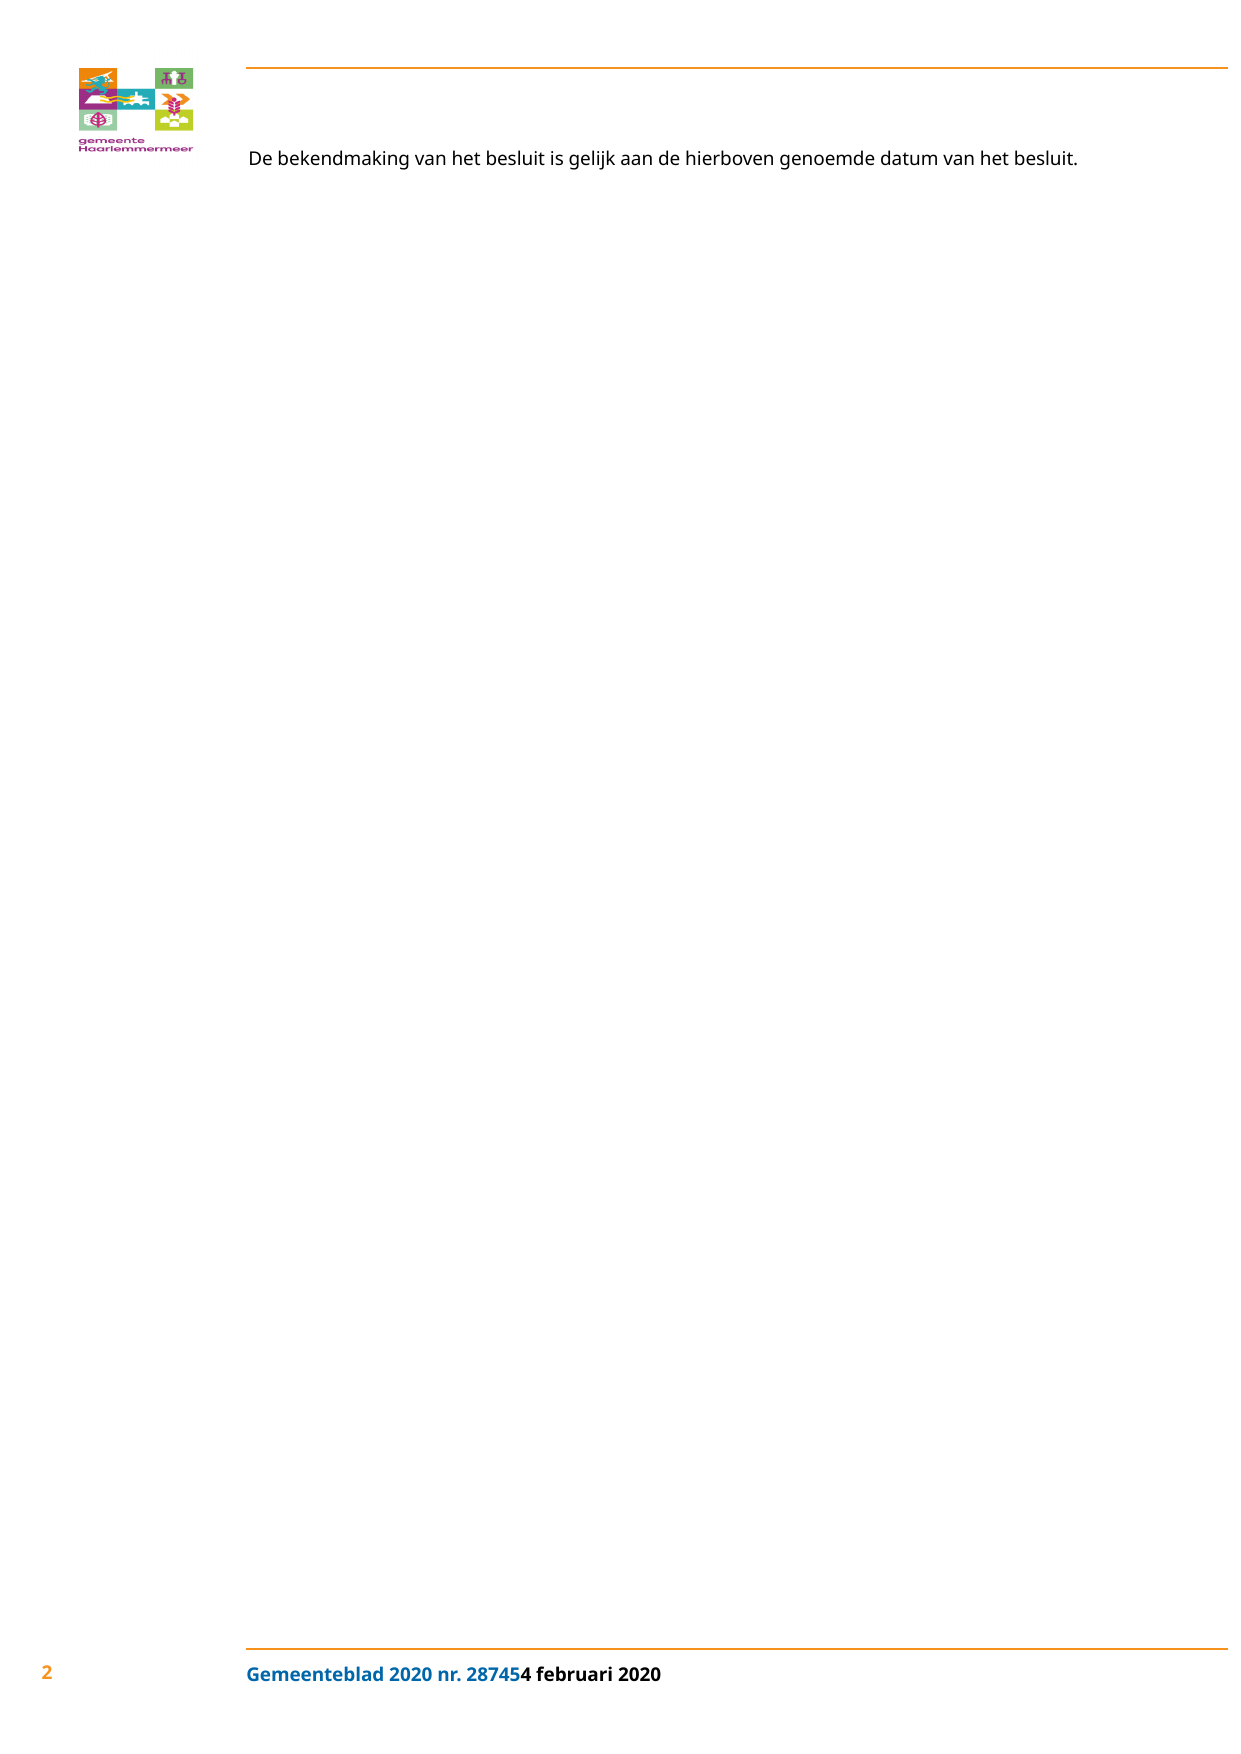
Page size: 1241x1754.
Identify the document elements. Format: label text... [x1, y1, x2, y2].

text De bekendmaking van het besluit is gelijk aan de hierboven genoemde datum van het besluit. [248, 145, 1152, 171]
picture [41, 47, 231, 172]
